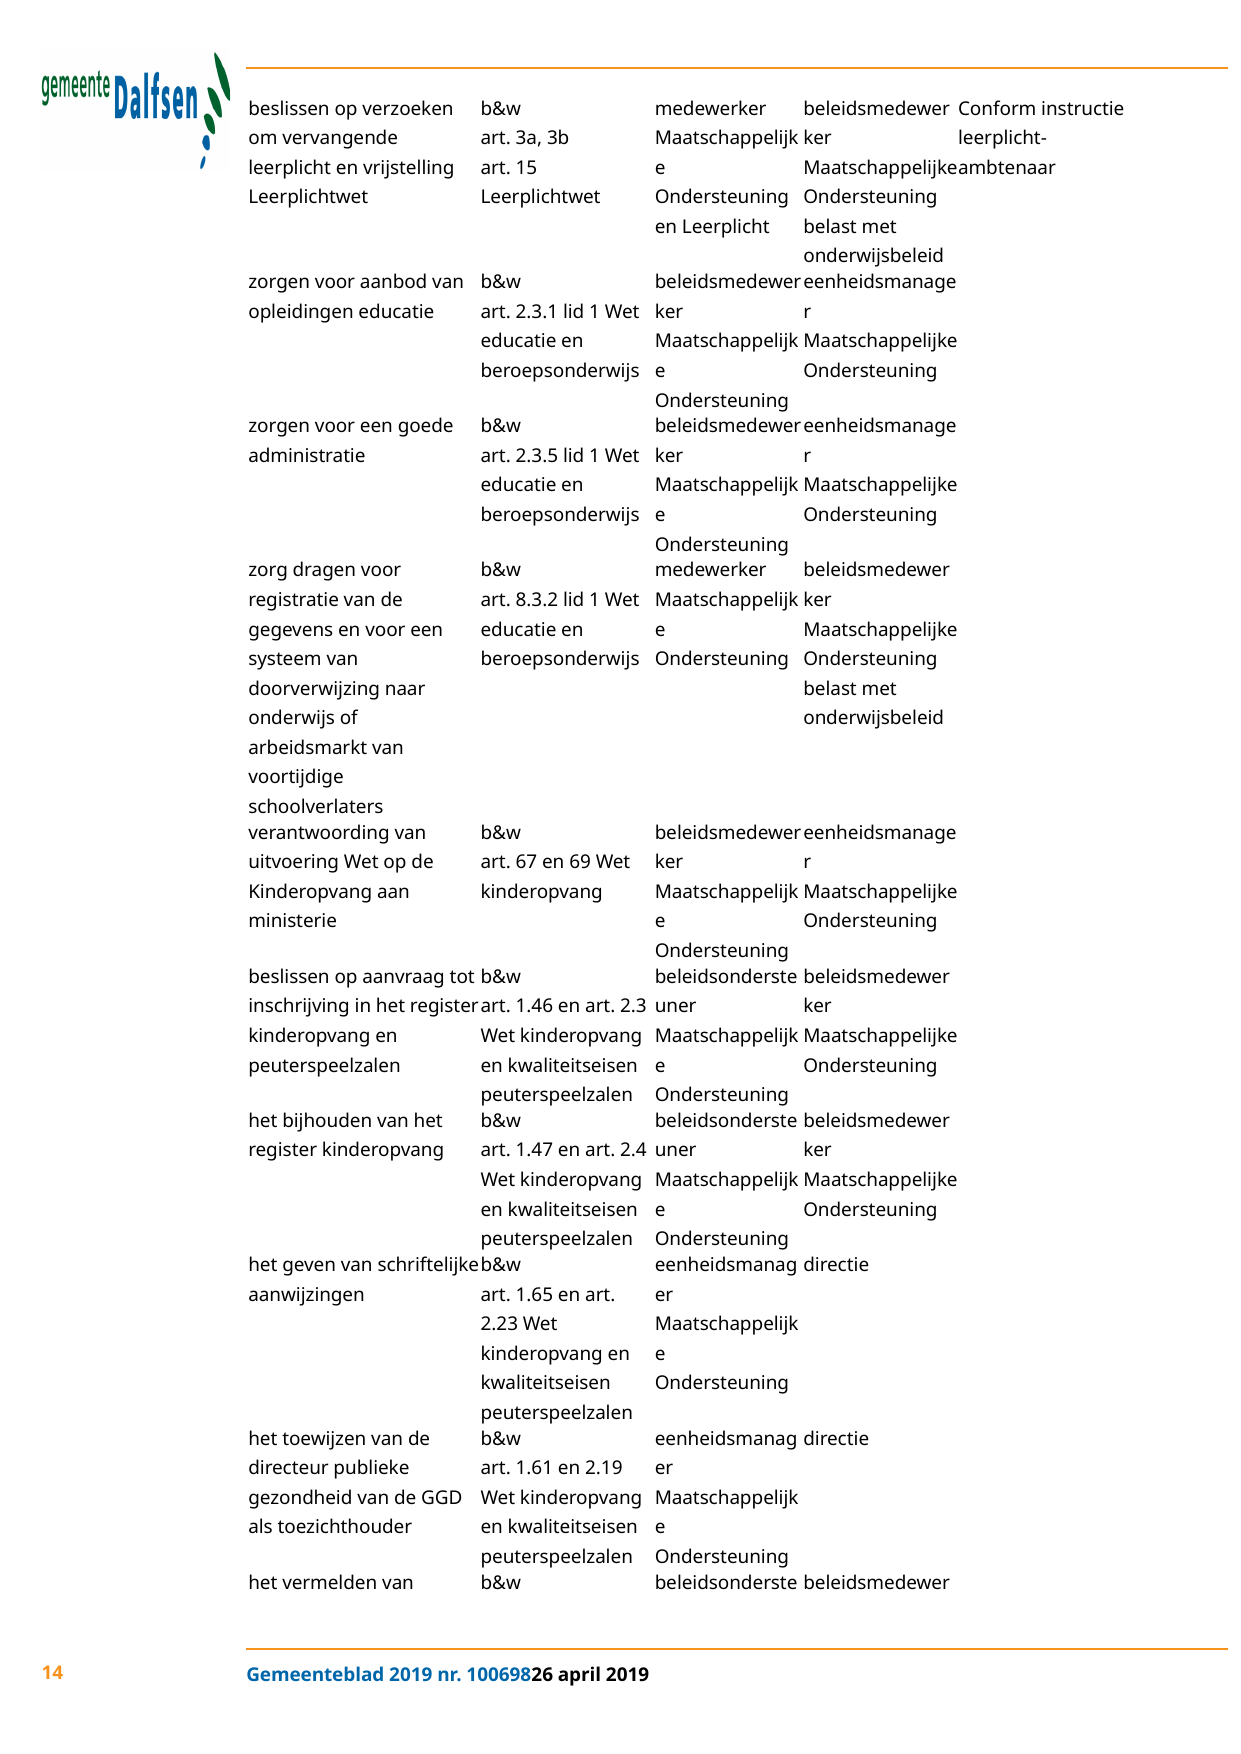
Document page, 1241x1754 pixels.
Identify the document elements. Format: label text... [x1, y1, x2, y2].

table_cell eenheidsmanager Maatschappelijke Ondersteuning [655, 1425, 803, 1569]
table_cell beleidsmedewerker Maatschappelijke Ondersteuning [803, 963, 958, 1107]
table_cell eenheidsmanager Maatschappelijke Ondersteuning [655, 1251, 803, 1425]
table_cell eenheidsmanager Maatschappelijke Ondersteuning [803, 413, 958, 557]
table_cell b&w art. 2.3.5 lid 1 Wet educatie en beroepsonderwijs [480, 413, 654, 557]
table_cell eenheidsmanager Maatschappelijke Ondersteuning [803, 269, 958, 412]
table_cell b&w art. 1.46 en art. 2.3 Wet kinderopvang en kwaliteitseisen peuterspeelzalen [480, 963, 654, 1107]
table_cell beleidsmedewerker Maatschappelijke Ondersteuning belast met onderwijsbeleid [803, 557, 958, 819]
table_cell b&w art. 67 en 69 Wet kinderopvang [480, 819, 654, 963]
table_cell [958, 557, 1152, 819]
table_cell beleidsmedewerker Maatschappelijke Ondersteuning belast met onderwijsbeleid [803, 95, 958, 268]
table_cell [958, 269, 1152, 412]
table_cell het vermelden van [248, 1569, 480, 1594]
table_cell het geven van schriftelijke aanwijzingen [248, 1251, 480, 1425]
table_cell eenheidsmanager Maatschappelijke Ondersteuning [803, 819, 958, 963]
table_cell beleidsmedewerker Maatschappelijke Ondersteuning [803, 1107, 958, 1251]
table_cell zorg dragen voor registratie van de gegevens en voor een systeem van doorverwijzing naar onderwijs of arbeidsmarkt van voortijdige schoolverlaters [248, 557, 480, 819]
table_cell zorgen voor aanbod van opleidingen educatie [248, 269, 480, 412]
table_cell beleidsmedewer [803, 1569, 958, 1594]
table_cell beleidsonderste [655, 1569, 803, 1594]
table_cell [958, 1107, 1152, 1251]
table_cell b&w art. 1.61 en 2.19 Wet kinderopvang en kwaliteitseisen peuterspeelzalen [480, 1425, 654, 1569]
table_cell b&w art. 8.3.2 lid 1 Wet educatie en beroepsonderwijs [480, 557, 654, 819]
table_cell het bijhouden van het register kinderopvang [248, 1107, 480, 1251]
table_cell b&w [480, 1569, 654, 1594]
table_cell beslissen op aanvraag tot inschrijving in het register kinderopvang en peuterspeelzalen [248, 963, 480, 1107]
table_cell [958, 819, 1152, 963]
table_cell directie [803, 1425, 958, 1569]
table_cell beleidsmedewerker Maatschappelijke Ondersteuning [655, 819, 803, 963]
table_cell directie [803, 1251, 958, 1425]
table_cell b&w art. 3a, 3b art. 15 Leerplichtwet [480, 95, 654, 268]
table_cell beleidsmedewerker Maatschappelijke Ondersteuning [655, 413, 803, 557]
table_cell verantwoording van uitvoering Wet op de Kinderopvang aan ministerie [248, 819, 480, 963]
table_cell b&w art. 1.47 en art. 2.4 Wet kinderopvang en kwaliteitseisen peuterspeelzalen [480, 1107, 654, 1251]
table_cell [958, 413, 1152, 557]
table_cell medewerker Maatschappelijke Ondersteuning [655, 557, 803, 819]
table_cell beslissen op verzoeken om vervangende leerplicht en vrijstelling Leerplichtwet [248, 95, 480, 268]
table_cell medewerker Maatschappelijke Ondersteuning en Leerplicht [655, 95, 803, 268]
table_cell beleidsmedewerker Maatschappelijke Ondersteuning [655, 269, 803, 412]
table_cell b&w art. 2.3.1 lid 1 Wet educatie en beroepsonderwijs [480, 269, 654, 412]
table_cell beleidsondersteuner Maatschappelijke Ondersteuning [655, 1107, 803, 1251]
table_cell Conform instructie leerplicht- ambtenaar [958, 95, 1152, 268]
picture [41, 47, 231, 172]
table_cell [958, 963, 1152, 1107]
table_cell [958, 1425, 1152, 1569]
table_cell [958, 1251, 1152, 1425]
table_cell beleidsondersteuner Maatschappelijke Ondersteuning [655, 963, 803, 1107]
table_cell b&w art. 1.65 en art. 2.23 Wet kinderopvang en kwaliteitseisen peuterspeelzalen [480, 1251, 654, 1425]
table_cell het toewijzen van de directeur publieke gezondheid van de GGD als toezichthouder [248, 1425, 480, 1569]
table_cell [958, 1569, 1152, 1594]
table_cell zorgen voor een goede administratie [248, 413, 480, 557]
